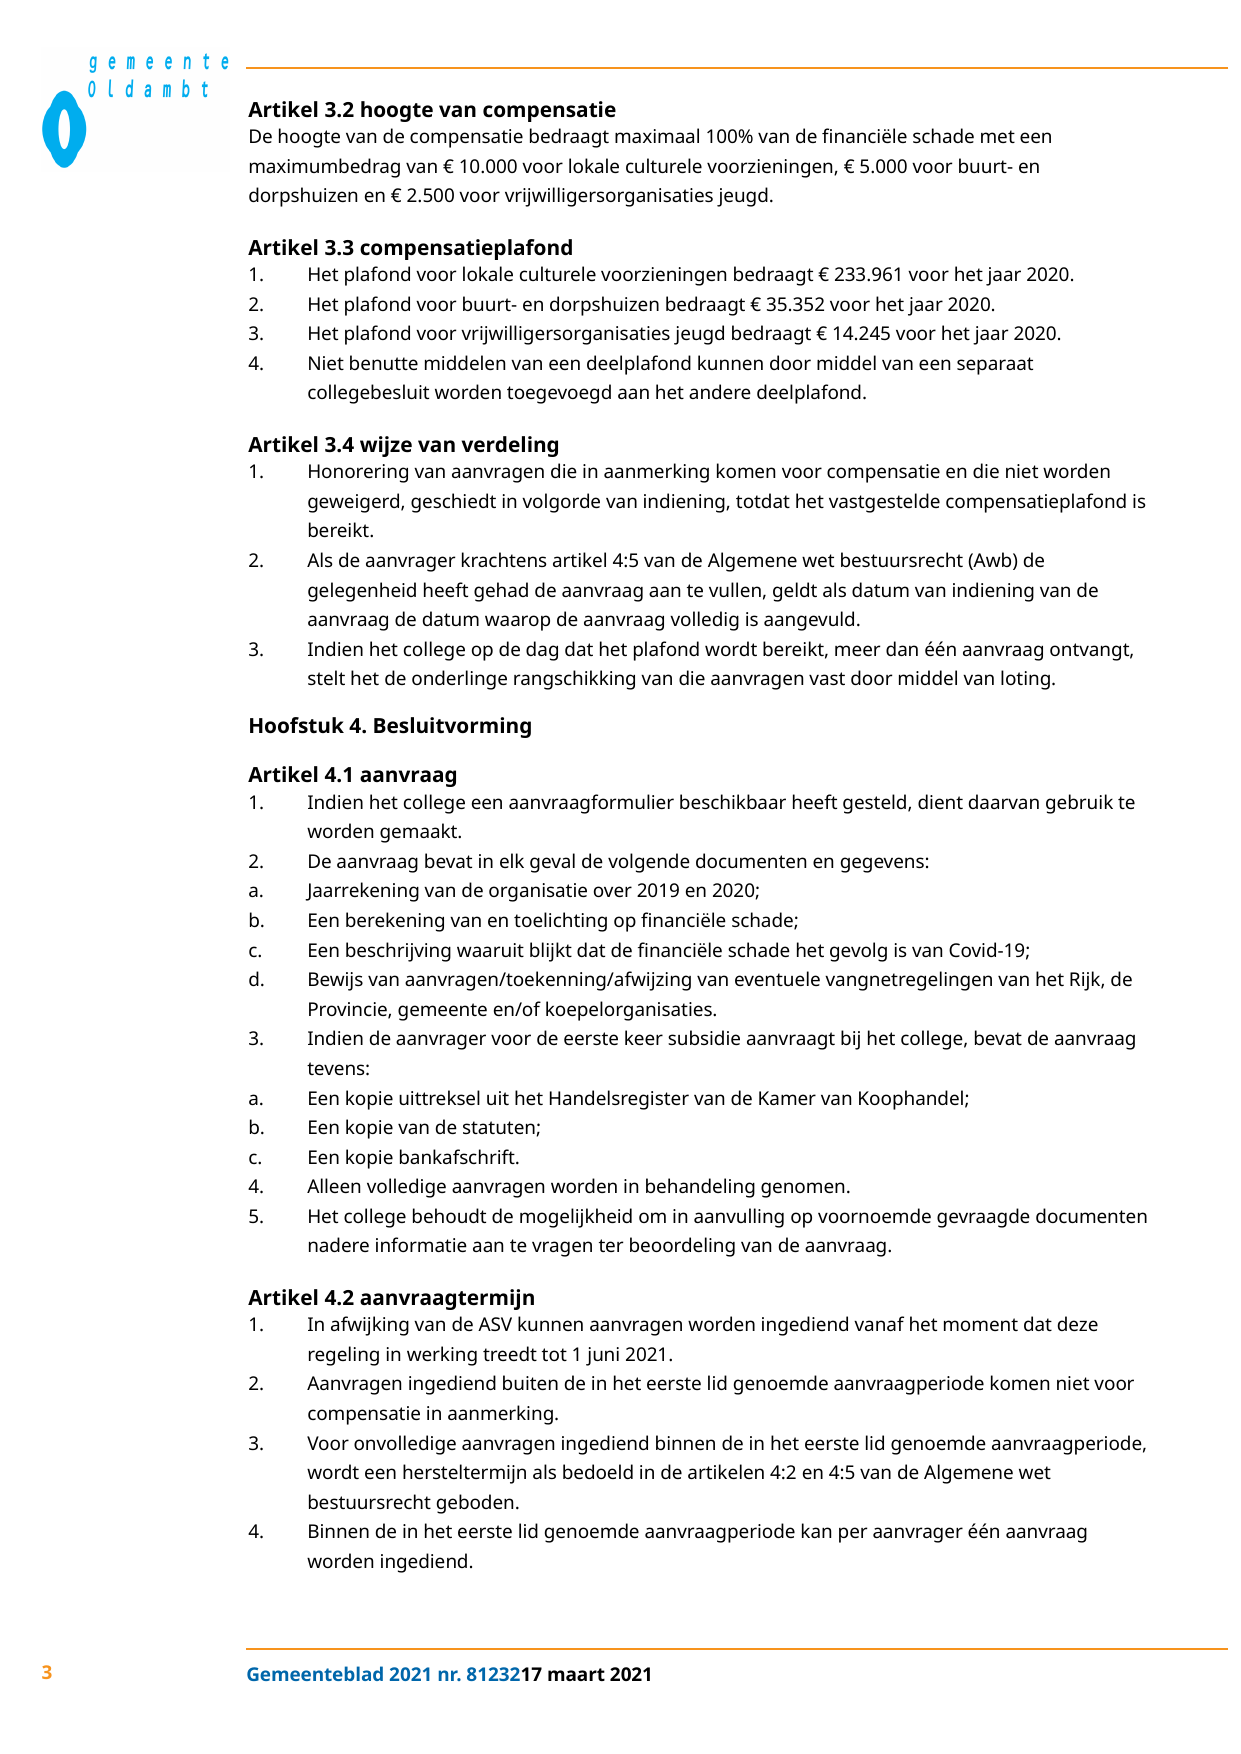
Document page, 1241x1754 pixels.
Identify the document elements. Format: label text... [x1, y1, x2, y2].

list Een berekening van en toelichting op financiële schade; [248, 907, 1152, 933]
list Niet benutte middelen van een deelplafond kunnen door middel van een separaat collegebesluit worden toegevoegd aan het andere deelplafond. [248, 350, 1152, 405]
list Een beschrijving waaruit blijkt dat de financiële schade het gevolg is van Covid-19; [248, 937, 1152, 962]
list Honorering van aanvragen die in aanmerking komen voor compensatie en die niet worden geweigerd, geschiedt in volgorde van indiening, totdat het vastgestelde compensatieplafond is bereikt. [248, 458, 1152, 543]
list Alleen volledige aanvragen worden in behandeling genomen. [248, 1173, 1152, 1199]
text De hoogte van de compensatie bedraagt maximaal 100% van de financiële schade met een maximumbedrag van € 10.000 voor lokale culturele voorzieningen, € 5.000 voor buurt- en dorpshuizen en € 2.500 voor vrijwilligersorganisaties jeugd. [248, 123, 1152, 208]
list Indien het college op de dag dat het plafond wordt bereikt, meer dan één aanvraag ontvangt, stelt het de onderlinge rangschikking van die aanvragen vast door middel van loting. [248, 636, 1152, 691]
text Hoofstuk 4. Besluitvorming [248, 711, 1152, 739]
text Artikel 3.2 hoogte van compensatie [248, 95, 1152, 123]
list Het plafond voor lokale culturele voorzieningen bedraagt € 233.961 voor het jaar 2020. [248, 261, 1152, 287]
list Indien het college een aanvraagformulier beschikbaar heeft gesteld, dient daarvan gebruik te worden gemaakt. [248, 789, 1152, 844]
list Als de aanvrager krachtens artikel 4:5 van de Algemene wet bestuursrecht (Awb) de gelegenheid heeft gehad de aanvraag aan te vullen, geldt als datum van indiening van de aanvraag de datum waarop de aanvraag volledig is aangevuld. [248, 547, 1152, 632]
list In afwijking van de ASV kunnen aanvragen worden ingediend vanaf het moment dat deze regeling in werking treedt tot 1 juni 2021. [248, 1311, 1152, 1367]
picture [41, 47, 231, 172]
list Indien de aanvrager voor de eerste keer subsidie aanvraagt bij het college, bevat de aanvraag tevens: [248, 1026, 1152, 1081]
text Artikel 3.3 compensatieplafond [248, 233, 1152, 261]
list Jaarrekening van de organisatie over 2019 en 2020; [248, 878, 1152, 903]
text Artikel 3.4 wijze van verdeling [248, 430, 1152, 458]
text Artikel 4.2 aanvraagtermijn [248, 1283, 1152, 1311]
list Het college behoudt de mogelijkheid om in aanvulling op voornoemde gevraagde documenten nadere informatie aan te vragen ter beoordeling van de aanvraag. [248, 1203, 1152, 1258]
list Binnen de in het eerste lid genoemde aanvraagperiode kan per aanvrager één aanvraag worden ingediend. [248, 1518, 1152, 1574]
text Artikel 4.1 aanvraag [248, 760, 1152, 789]
list Het plafond voor buurt- en dorpshuizen bedraagt € 35.352 voor het jaar 2020. [248, 291, 1152, 317]
list De aanvraag bevat in elk geval de volgende documenten en gegevens: [248, 848, 1152, 874]
list Een kopie van de statuten; [248, 1114, 1152, 1140]
list Het plafond voor vrijwilligersorganisaties jeugd bedraagt € 14.245 voor het jaar 2020. [248, 320, 1152, 346]
list Voor onvolledige aanvragen ingediend binnen de in het eerste lid genoemde aanvraagperiode, wordt een hersteltermijn als bedoeld in de artikelen 4:2 en 4:5 van de Algemene wet bestuursrecht geboden. [248, 1430, 1152, 1515]
list Een kopie uittreksel uit het Handelsregister van de Kamer van Koophandel; [248, 1085, 1152, 1110]
list Aanvragen ingediend buiten de in het eerste lid genoemde aanvraagperiode komen niet voor compensatie in aanmerking. [248, 1371, 1152, 1426]
list Een kopie bankafschrift. [248, 1144, 1152, 1169]
list Bewijs van aanvragen/toekenning/afwijzing van eventuele vangnetregelingen van het Rijk, de Provincie, gemeente en/of koepelorganisaties. [248, 966, 1152, 1022]
